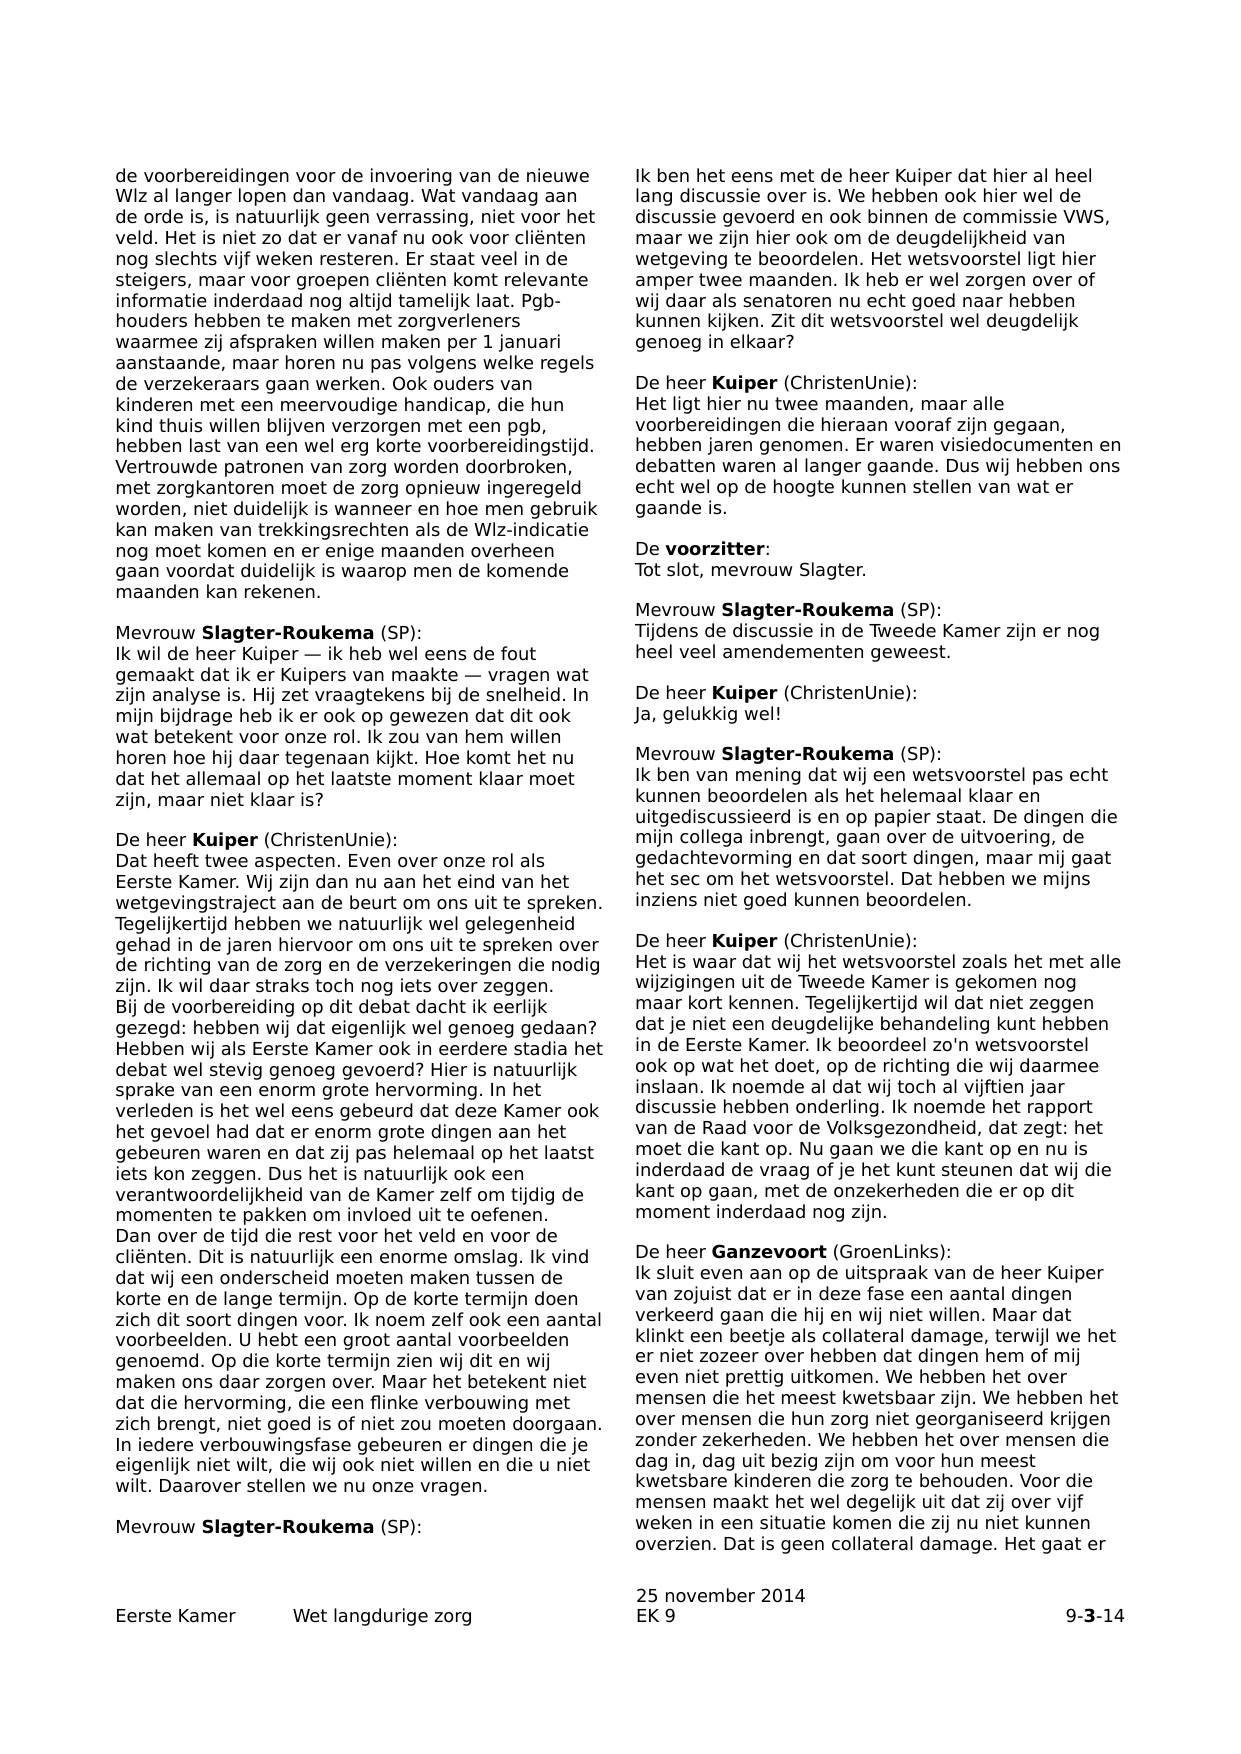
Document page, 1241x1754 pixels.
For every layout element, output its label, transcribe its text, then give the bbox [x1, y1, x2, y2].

text Dat heeft twee aspecten. Even over onze rol als Eerste Kamer. Wij zijn dan nu aan het eind van het wetgevingstraject aan de beurt om ons uit te spreken. Tegelijkertijd hebben we natuurlijk wel gelegenheid gehad in de jaren hiervoor om ons uit te spreken over de richting van de zorg en de verzekeringen die nodig zijn. Ik wil daar straks toch nog iets over zeggen. [115, 851, 605, 997]
text De heer Kuiper (ChristenUnie): [635, 682, 1125, 703]
text Ik wil de heer Kuiper — ik heb wel eens de fout gemaakt dat ik er Kuipers van maakte — vragen wat zijn analyse is. Hij zet vraagtekens bij de snelheid. In mijn bijdrage heb ik er ook op gewezen dat dit ook wat betekent voor onze rol. Ik zou van hem willen horen hoe hij daar tegenaan kijkt. Hoe komt het nu dat het allemaal op het laatste moment klaar moet zijn, maar niet klaar is? [115, 643, 605, 810]
text Tot slot, mevrouw Slagter. [635, 559, 1125, 580]
text Mevrouw Slagter-Roukema (SP): [115, 1517, 605, 1537]
text Mevrouw Slagter-Roukema (SP): [635, 600, 1125, 621]
text De voorzitter: [635, 538, 1125, 559]
text Ja, gelukkig wel! [635, 703, 1125, 724]
text Ik sluit even aan op de uitspraak van de heer Kuiper van zojuist dat er in deze fase een aantal dingen verkeerd gaan die hij en wij niet willen. Maar dat klinkt een beetje als collateral damage, terwijl we het er niet zozeer over hebben dat dingen hem of mij even niet prettig uitkomen. We hebben het over mensen die het meest kwetsbaar zijn. We hebben het over mensen die hun zorg niet georganiseerd krijgen zonder zekerheden. We hebben het over mensen die dag in, dag uit bezig zijn om voor hun meest kwetsbare kinderen die zorg te behouden. Voor die mensen maakt het wel degelijk uit dat zij over vijf weken in een situatie komen die zij nu niet kunnen overzien. Dat is geen collateral damage. Het gaat er [635, 1263, 1125, 1554]
text de voorbereidingen voor de invoering van de nieuwe Wlz al langer lopen dan vandaag. Wat vandaag aan de orde is, is natuurlijk geen verrassing, niet voor het veld. Het is niet zo dat er vanaf nu ook voor cliënten nog slechts vijf weken resteren. Er staat veel in de steigers, maar voor groepen cliënten komt relevante informatie inderdaad nog altijd tamelijk laat. Pgb-houders hebben te maken met zorgverleners waarmee zij afspraken willen maken per 1 januari aanstaande, maar horen nu pas volgens welke regels de verzekeraars gaan werken. Ook ouders van kinderen met een meervoudige handicap, die hun kind thuis willen blijven verzorgen met een pgb, hebben last van een wel erg korte voorbereidingstijd. Vertrouwde patronen van zorg worden doorbroken, met zorgkantoren moet de zorg opnieuw ingeregeld worden, niet duidelijk is wanneer en hoe men gebruik kan maken van trekkingsrechten als de Wlz-indicatie nog moet komen en er enige maanden overheen gaan voordat duidelijk is waarop men de komende maanden kan rekenen. [115, 165, 605, 603]
text Mevrouw Slagter-Roukema (SP): [635, 744, 1125, 765]
text Mevrouw Slagter-Roukema (SP): [115, 623, 605, 643]
text Het is waar dat wij het wetsvoorstel zoals het met alle wijzigingen uit de Tweede Kamer is gekomen nog maar kort kennen. Tegelijkertijd wil dat niet zeggen dat je niet een deugdelijke behandeling kunt hebben in de Eerste Kamer. Ik beoordeel zo'n wetsvoorstel ook op wat het doet, op de richting die wij daarmee inslaan. Ik noemde al dat wij toch al vijftien jaar discussie hebben onderling. Ik noemde het rapport van de Raad voor de Volksgezondheid, dat zegt: het moet die kant op. Nu gaan we die kant op en nu is inderdaad de vraag of je het kunt steunen dat wij die kant op gaan, met de onzekerheden die er op dit moment inderdaad nog zijn. [635, 951, 1125, 1222]
text De heer Kuiper (ChristenUnie): [115, 830, 605, 851]
text Ik ben het eens met de heer Kuiper dat hier al heel lang discussie over is. We hebben ook hier wel de discussie gevoerd en ook binnen de commissie VWS, maar we zijn hier ook om de deugdelijkheid van wetgeving te beoordelen. Het wetsvoorstel ligt hier amper twee maanden. Ik heb er wel zorgen over of wij daar als senatoren nu echt goed naar hebben kunnen kijken. Zit dit wetsvoorstel wel deugdelijk genoeg in elkaar? [635, 165, 1125, 353]
text Ik ben van mening dat wij een wetsvoorstel pas echt kunnen beoordelen als het helemaal klaar en uitgediscussieerd is en op papier staat. De dingen die mijn collega inbrengt, gaan over de uitvoering, de gedachtevorming en dat soort dingen, maar mij gaat het sec om het wetsvoorstel. Dat hebben we mijns inziens niet goed kunnen beoordelen. [635, 765, 1125, 911]
text De heer Ganzevoort (GroenLinks): [635, 1242, 1125, 1263]
text Dan over de tijd die rest voor het veld en voor de cliënten. Dit is natuurlijk een enorme omslag. Ik vind dat wij een onderscheid moeten maken tussen de korte en de lange termijn. Op de korte termijn doen zich dit soort dingen voor. Ik noem zelf ook een aantal voorbeelden. U hebt een groot aantal voorbeelden genoemd. Op die korte termijn zien wij dit en wij maken ons daar zorgen over. Maar het betekent niet dat die hervorming, die een flinke verbouwing met zich brengt, niet goed is of niet zou moeten doorgaan. In iedere verbouwingsfase gebeuren er dingen die je eigenlijk niet wilt, die wij ook niet willen en die u niet wilt. Daarover stellen we nu onze vragen. [115, 1226, 605, 1497]
text Bij de voorbereiding op dit debat dacht ik eerlijk gezegd: hebben wij dat eigenlijk wel genoeg gedaan? Hebben wij als Eerste Kamer ook in eerdere stadia het debat wel stevig genoeg gevoerd? Hier is natuurlijk sprake van een enorm grote hervorming. In het verleden is het wel eens gebeurd dat deze Kamer ook het gevoel had dat er enorm grote dingen aan het gebeuren waren en dat zij pas helemaal op het laatst iets kon zeggen. Dus het is natuurlijk ook een verantwoordelijkheid van de Kamer zelf om tijdig de momenten te pakken om invloed uit te oefenen. [115, 997, 605, 1226]
text Het ligt hier nu twee maanden, maar alle voorbereidingen die hieraan vooraf zijn gegaan, hebben jaren genomen. Er waren visiedocumenten en debatten waren al langer gaande. Dus wij hebben ons echt wel op de hoogte kunnen stellen van wat er gaande is. [635, 393, 1125, 518]
text De heer Kuiper (ChristenUnie): [635, 373, 1125, 393]
text Tijdens de discussie in de Tweede Kamer zijn er nog heel veel amendementen geweest. [635, 621, 1125, 662]
text De heer Kuiper (ChristenUnie): [635, 931, 1125, 951]
